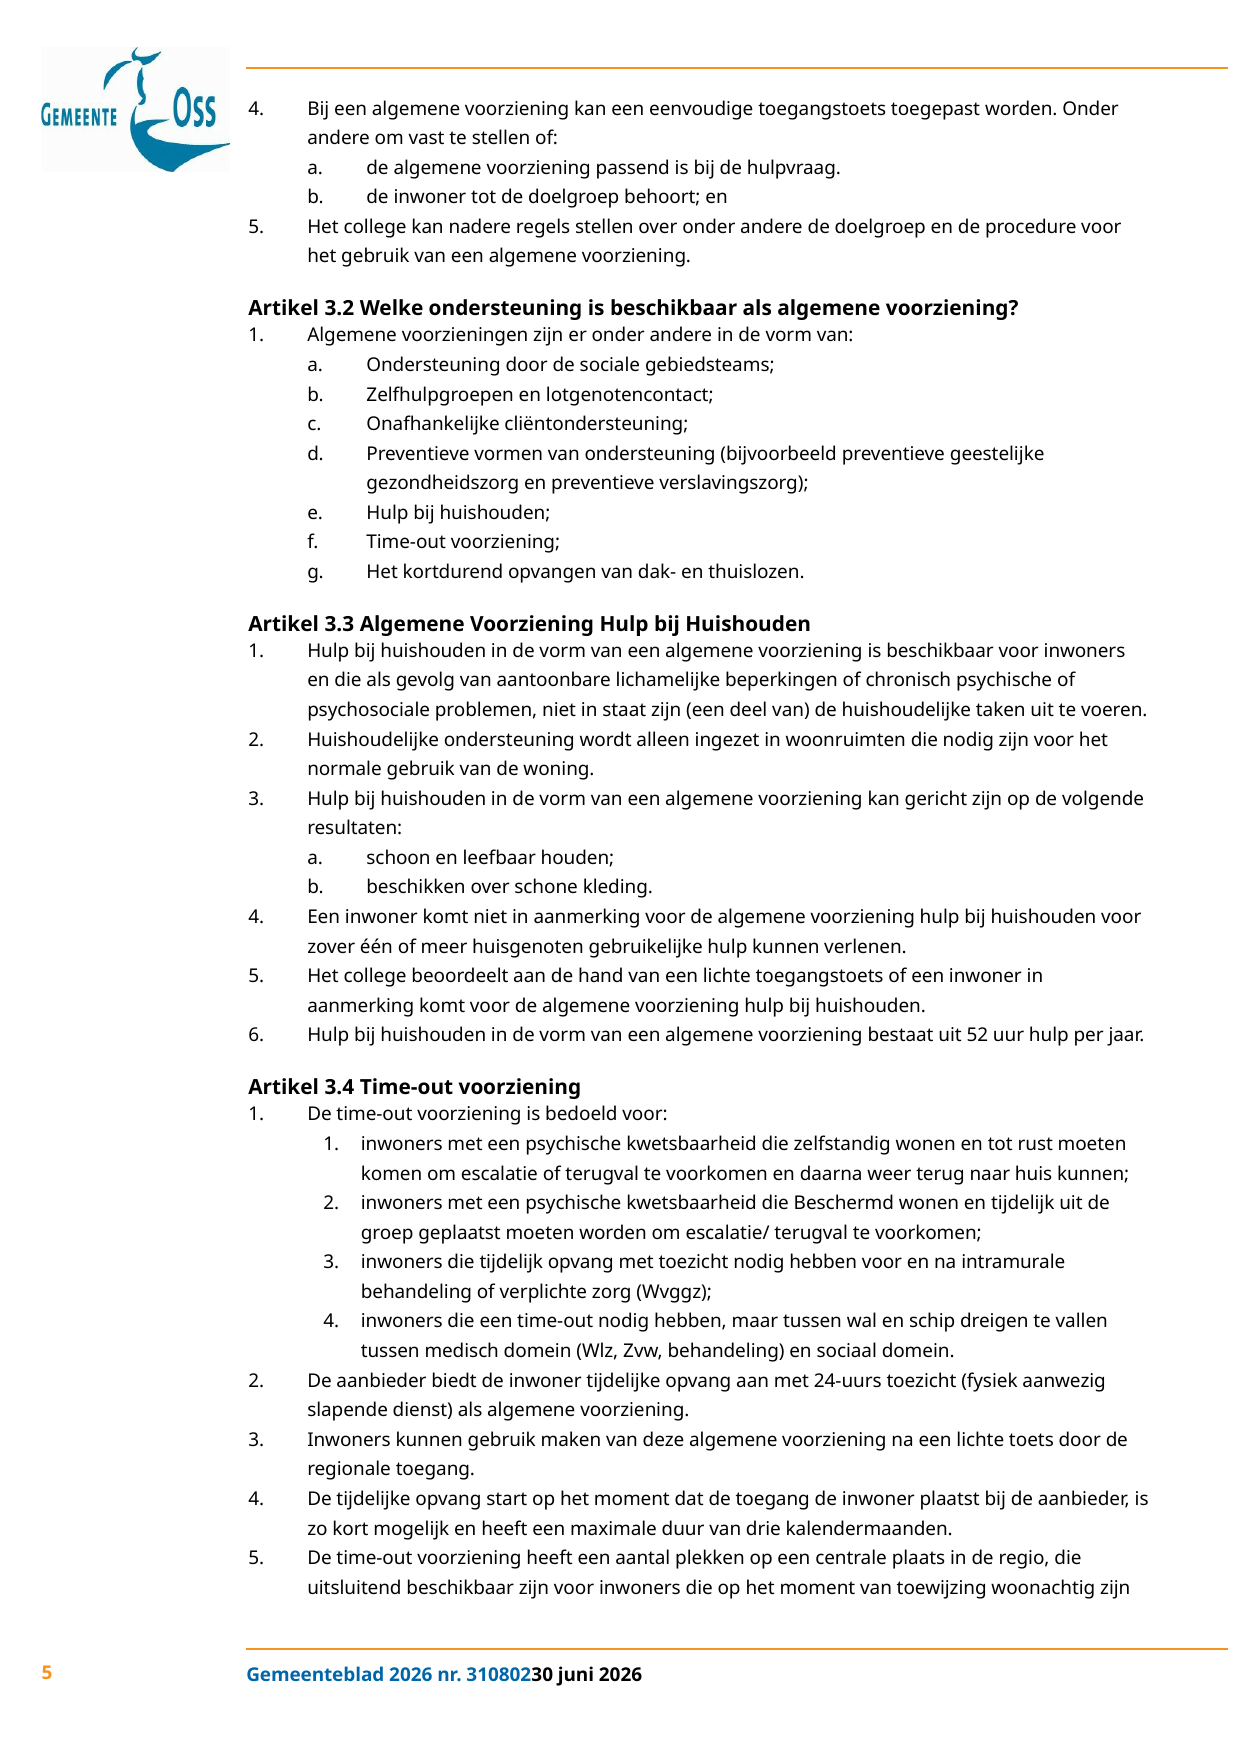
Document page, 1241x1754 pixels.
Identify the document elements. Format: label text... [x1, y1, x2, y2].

list de algemene voorziening passend is bij de hulpvraag. [307, 154, 1152, 180]
text Artikel 3.3 Algemene Voorziening Hulp bij Huishouden [248, 609, 1152, 637]
list inwoners die tijdelijk opvang met toezicht nodig hebben voor en na intramurale behandeling of verplichte zorg (Wvggz); [323, 1248, 1152, 1304]
list Het kortdurend opvangen van dak- en thuislozen. [307, 558, 1152, 584]
list De tijdelijke opvang start op het moment dat de toegang de inwoner plaatst bij de aanbieder, is zo kort mogelijk en heeft een maximale duur van drie kalendermaanden. [248, 1485, 1152, 1540]
list Hulp bij huishouden in de vorm van een algemene voorziening bestaat uit 52 uur hulp per jaar. [248, 1022, 1152, 1047]
list Hulp bij huishouden in de vorm van een algemene voorziening is beschikbaar voor inwoners en die als gevolg van aantoonbare lichamelijke beperkingen of chronisch psychische of psychosociale problemen, niet in staat zijn (een deel van) de huishoudelijke taken uit te voeren. [248, 637, 1152, 722]
list Hulp bij huishouden; [307, 499, 1152, 525]
list inwoners met een psychische kwetsbaarheid die zelfstandig wonen en tot rust moeten komen om escalatie of terugval te voorkomen en daarna weer terug naar huis kunnen; [323, 1130, 1152, 1185]
list inwoners met een psychische kwetsbaarheid die Beschermd wonen en tijdelijk uit de groep geplaatst moeten worden om escalatie/ terugval te voorkomen; [323, 1189, 1152, 1244]
list Hulp bij huishouden in de vorm van een algemene voorziening kan gericht zijn op de volgende resultaten: [248, 785, 1152, 840]
list Het college beoordeelt aan de hand van een lichte toegangstoets of een inwoner in aanmerking komt voor de algemene voorziening hulp bij huishouden. [248, 962, 1152, 1018]
list Algemene voorzieningen zijn er onder andere in de vorm van: [248, 322, 1152, 347]
text Artikel 3.4 Time-out voorziening [248, 1072, 1152, 1101]
list Het college kan nadere regels stellen over onder andere de doelgroep en de procedure voor het gebruik van een algemene voorziening. [248, 213, 1152, 268]
list Time-out voorziening; [307, 529, 1152, 554]
list De aanbieder biedt de inwoner tijdelijke opvang aan met 24-uurs toezicht (fysiek aanwezig slapende dienst) als algemene voorziening. [248, 1367, 1152, 1422]
list De time-out voorziening is bedoeld voor: [248, 1101, 1152, 1126]
list de inwoner tot de doelgroep behoort; en [307, 183, 1152, 209]
list Zelfhulpgroepen en lotgenotencontact; [307, 381, 1152, 406]
text Artikel 3.2 Welke ondersteuning is beschikbaar als algemene voorziening? [248, 293, 1152, 322]
picture [41, 47, 231, 172]
list De time-out voorziening heeft een aantal plekken op een centrale plaats in de regio, die uitsluitend beschikbaar zijn voor inwoners die op het moment van toewijzing woonachtig zijn [248, 1544, 1152, 1599]
list Een inwoner komt niet in aanmerking voor de algemene voorziening hulp bij huishouden voor zover één of meer huisgenoten gebruikelijke hulp kunnen verlenen. [248, 903, 1152, 959]
list Onafhankelijke cliëntondersteuning; [307, 410, 1152, 436]
list Bij een algemene voorziening kan een eenvoudige toegangstoets toegepast worden. Onder andere om vast te stellen of: [248, 95, 1152, 150]
list Ondersteuning door de sociale gebiedsteams; [307, 351, 1152, 377]
list Inwoners kunnen gebruik maken van deze algemene voorziening na een lichte toets door de regionale toegang. [248, 1426, 1152, 1481]
list Huishoudelijke ondersteuning wordt alleen ingezet in woonruimten die nodig zijn voor het normale gebruik van de woning. [248, 726, 1152, 781]
list Preventieve vormen van ondersteuning (bijvoorbeeld preventieve geestelijke gezondheidszorg en preventieve verslavingszorg); [307, 440, 1152, 495]
list beschikken over schone kleding. [307, 874, 1152, 899]
list inwoners die een time-out nodig hebben, maar tussen wal en schip dreigen te vallen tussen medisch domein (Wlz, Zvw, behandeling) en sociaal domein. [323, 1308, 1152, 1363]
list schoon en leefbaar houden; [307, 844, 1152, 870]
